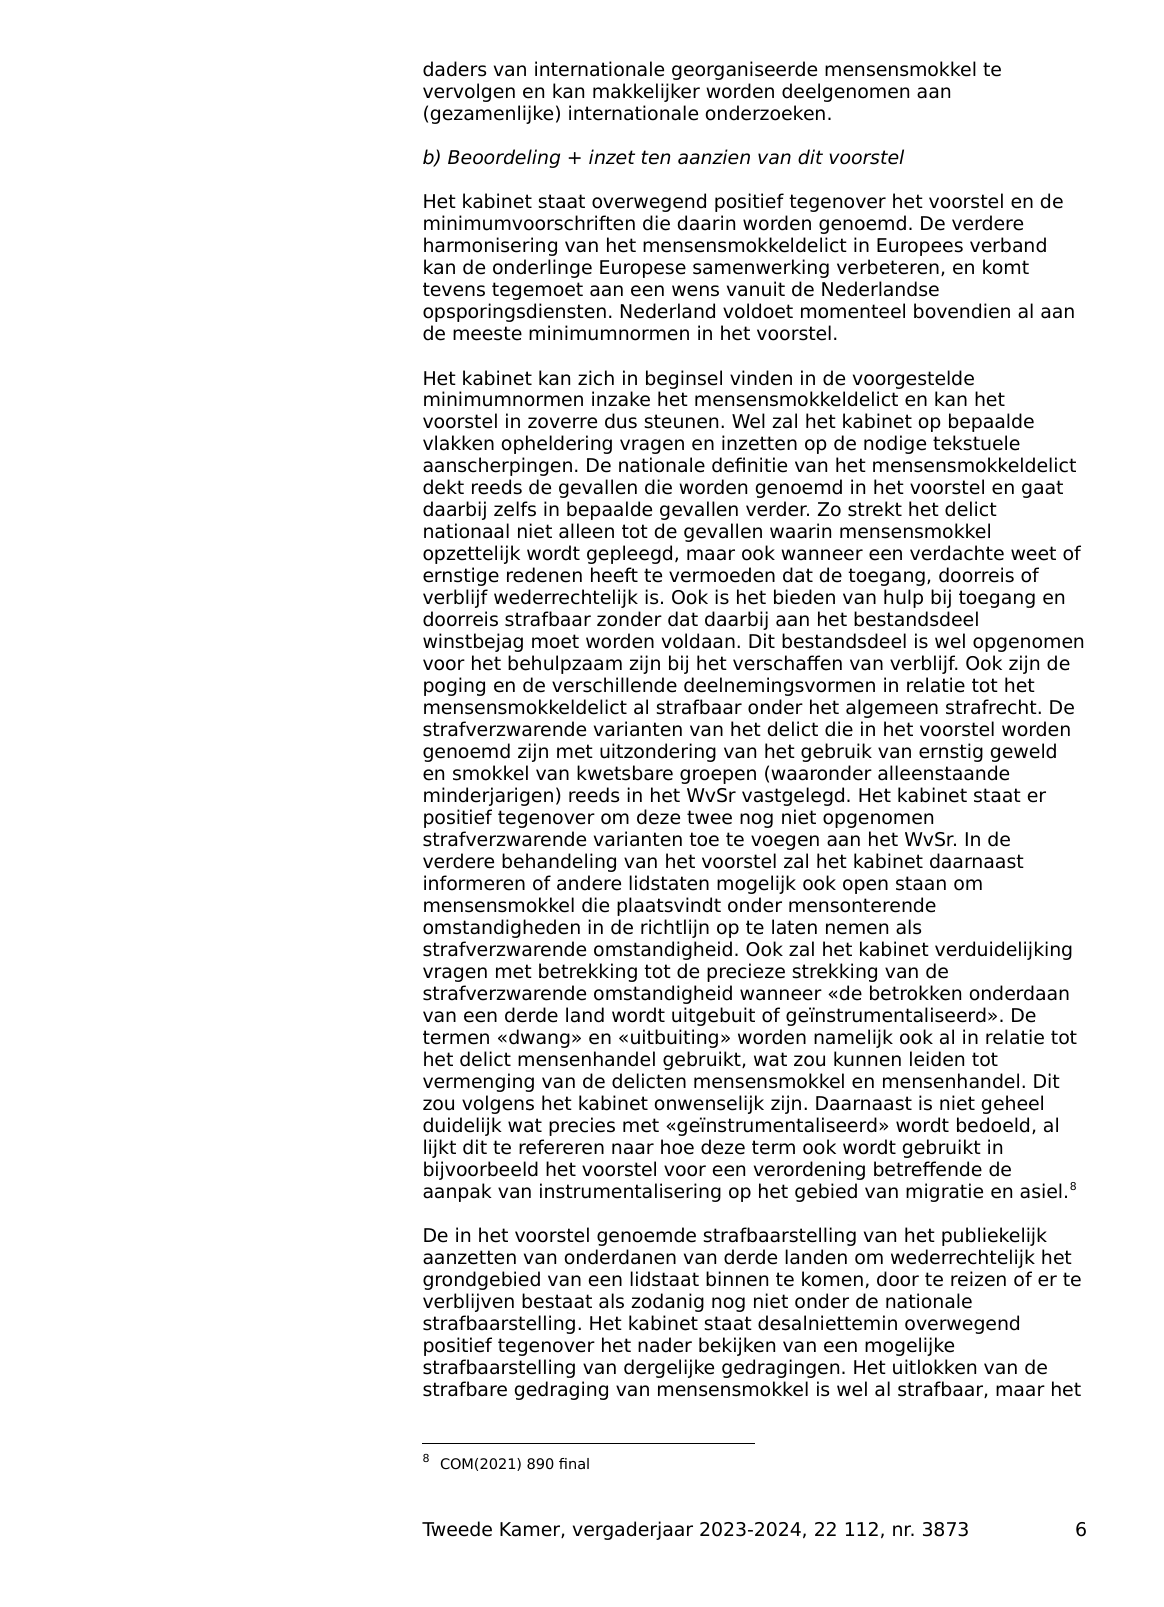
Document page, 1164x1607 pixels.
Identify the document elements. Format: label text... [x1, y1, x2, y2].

subtitle b) Beoordeling + inzet ten aanzien van dit voorstel [422, 147, 1087, 169]
text daders van internationale georganiseerde mensensmokkel te vervolgen en kan makkelijker worden deelgenomen aan (gezamenlijke) internationale onderzoeken. [422, 59, 1087, 125]
text Het kabinet staat overwegend positief tegenover het voorstel en de minimumvoorschriften die daarin worden genoemd. De verdere harmonisering van het mensensmokkeldelict in Europees verband kan de onderlinge Europese samenwerking verbeteren, en komt tevens tegemoet aan een wens vanuit de Nederlandse opsporingsdiensten. Nederland voldoet momenteel bovendien al aan de meeste minimumnormen in het voorstel. [422, 191, 1087, 345]
text De in het voorstel genoemde strafbaarstelling van het publiekelijk aanzetten van onderdanen van derde landen om wederrechtelijk het grondgebied van een lidstaat binnen te komen, door te reizen of er te verblijven bestaat als zodanig nog niet onder de nationale strafbaarstelling. Het kabinet staat desalniettemin overwegend positief tegenover het nader bekijken van een mogelijke strafbaarstelling van dergelijke gedragingen. Het uitlokken van de strafbare gedraging van mensensmokkel is wel al strafbaar, maar het [422, 1225, 1087, 1401]
text Het kabinet kan zich in beginsel vinden in de voorgestelde minimumnormen inzake het mensensmokkeldelict en kan het voorstel in zoverre dus steunen. Wel zal het kabinet op bepaalde vlakken opheldering vragen en inzetten op de nodige tekstuele aanscherpingen. De nationale definitie van het mensensmokkeldelict dekt reeds de gevallen die worden genoemd in het voorstel en gaat daarbij zelfs in bepaalde gevallen verder. Zo strekt het delict nationaal niet alleen tot de gevallen waarin mensensmokkel opzettelijk wordt gepleegd, maar ook wanneer een verdachte weet of ernstige redenen heeft te vermoeden dat de toegang, doorreis of verblijf wederrechtelijk is. Ook is het bieden van hulp bij toegang en doorreis strafbaar zonder dat daarbij aan het bestandsdeel winstbejag moet worden voldaan. Dit bestandsdeel is wel opgenomen voor het behulpzaam zijn bij het verschaffen van verblijf. Ook zijn de poging en de verschillende deelnemingsvormen in relatie tot het mensensmokkeldelict al strafbaar onder het algemeen strafrecht. De strafverzwarende varianten van het delict die in het voorstel worden genoemd zijn met uitzondering van het gebruik van ernstig geweld en smokkel van kwetsbare groepen (waaronder alleenstaande minderjarigen) reeds in het WvSr vastgelegd. Het kabinet staat er positief tegenover om deze twee nog niet opgenomen strafverzwarende varianten toe te voegen aan het WvSr. In de verdere behandeling van het voorstel zal het kabinet daarnaast informeren of andere lidstaten mogelijk ook open staan om mensensmokkel die plaatsvindt onder mensonterende omstandigheden in de richtlijn op te laten nemen als strafverzwarende omstandigheid. Ook zal het kabinet verduidelijking vragen met betrekking tot de precieze strekking van de strafverzwarende omstandigheid wanneer «de betrokken onderdaan van een derde land wordt uitgebuit of geïnstrumentaliseerd». De termen «dwang» en «uitbuiting» worden namelijk ook al in relatie tot het delict mensenhandel gebruikt, wat zou kunnen leiden tot vermenging van de delicten mensensmokkel en mensenhandel. Dit zou volgens het kabinet onwenselijk zijn. Daarnaast is niet geheel duidelijk wat precies met «geïnstrumentaliseerd» wordt bedoeld, al lijkt dit te refereren naar hoe deze term ook wordt gebruikt in bijvoorbeeld het voorstel voor een verordening betreffende de aanpak van instrumentalisering op het gebied van migratie en asiel. [422, 367, 1087, 1203]
text COM(2021) 890 final [422, 1452, 1087, 1474]
